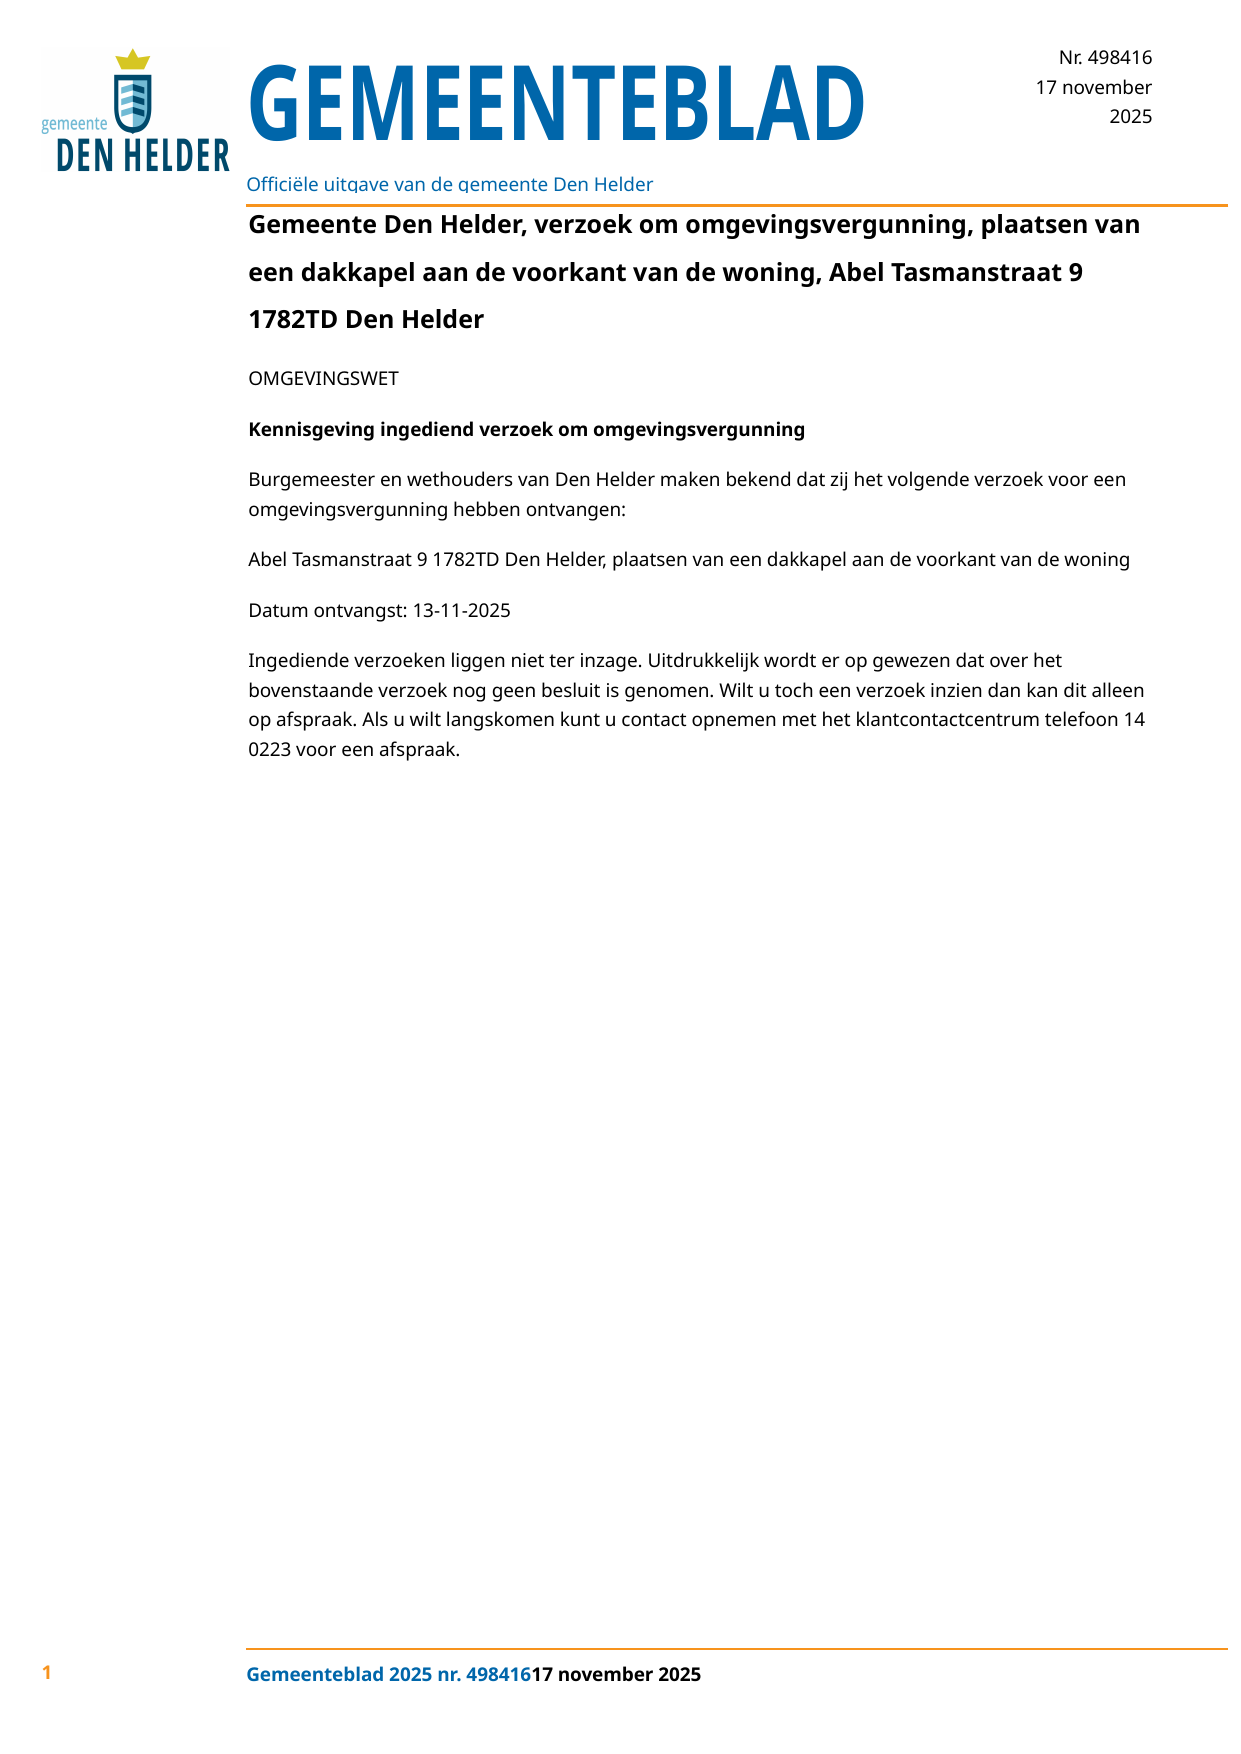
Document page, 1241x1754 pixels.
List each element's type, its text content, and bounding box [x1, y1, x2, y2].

picture [63, 144, 68, 165]
text Ingediende verzoeken liggen niet ter inzage. Uitdrukkelijk wordt er op gewezen dat over het bovenstaande verzoek nog geen besluit is genomen. Wilt u toch een verzoek inzien dan kan dit alleen op afspraak. Als u wilt langskomen kunt u contact opnemen met het klantcontactcentrum telefoon 14 0223 voor een afspraak. [248, 647, 1152, 762]
picture [41, 47, 231, 172]
text Kennisgeving ingediend verzoek om omgevingsvergunning [248, 416, 1152, 442]
text Gemeente Den Helder, verzoek om omgevingsvergunning, plaatsen van een dakkapel aan de voorkant van de woning, Abel Tasmanstraat 9 1782TD Den Helder [248, 207, 1152, 336]
picture [220, 160, 224, 172]
text Burgemeester en wethouders van Den Helder maken bekend dat zij het volgende verzoek voor een omgevingsvergunning hebben ontvangen: [248, 466, 1152, 522]
text OMGEVINGSWET [248, 366, 1152, 391]
picture [130, 157, 135, 172]
text Datum ontvangst: 13-11-2025 [248, 597, 1152, 622]
picture [100, 154, 106, 172]
picture [182, 144, 187, 165]
text Abel Tasmanstraat 9 1782TD Den Helder, plaatsen van een dakkapel aan de voorkant van de woning [248, 546, 1152, 572]
